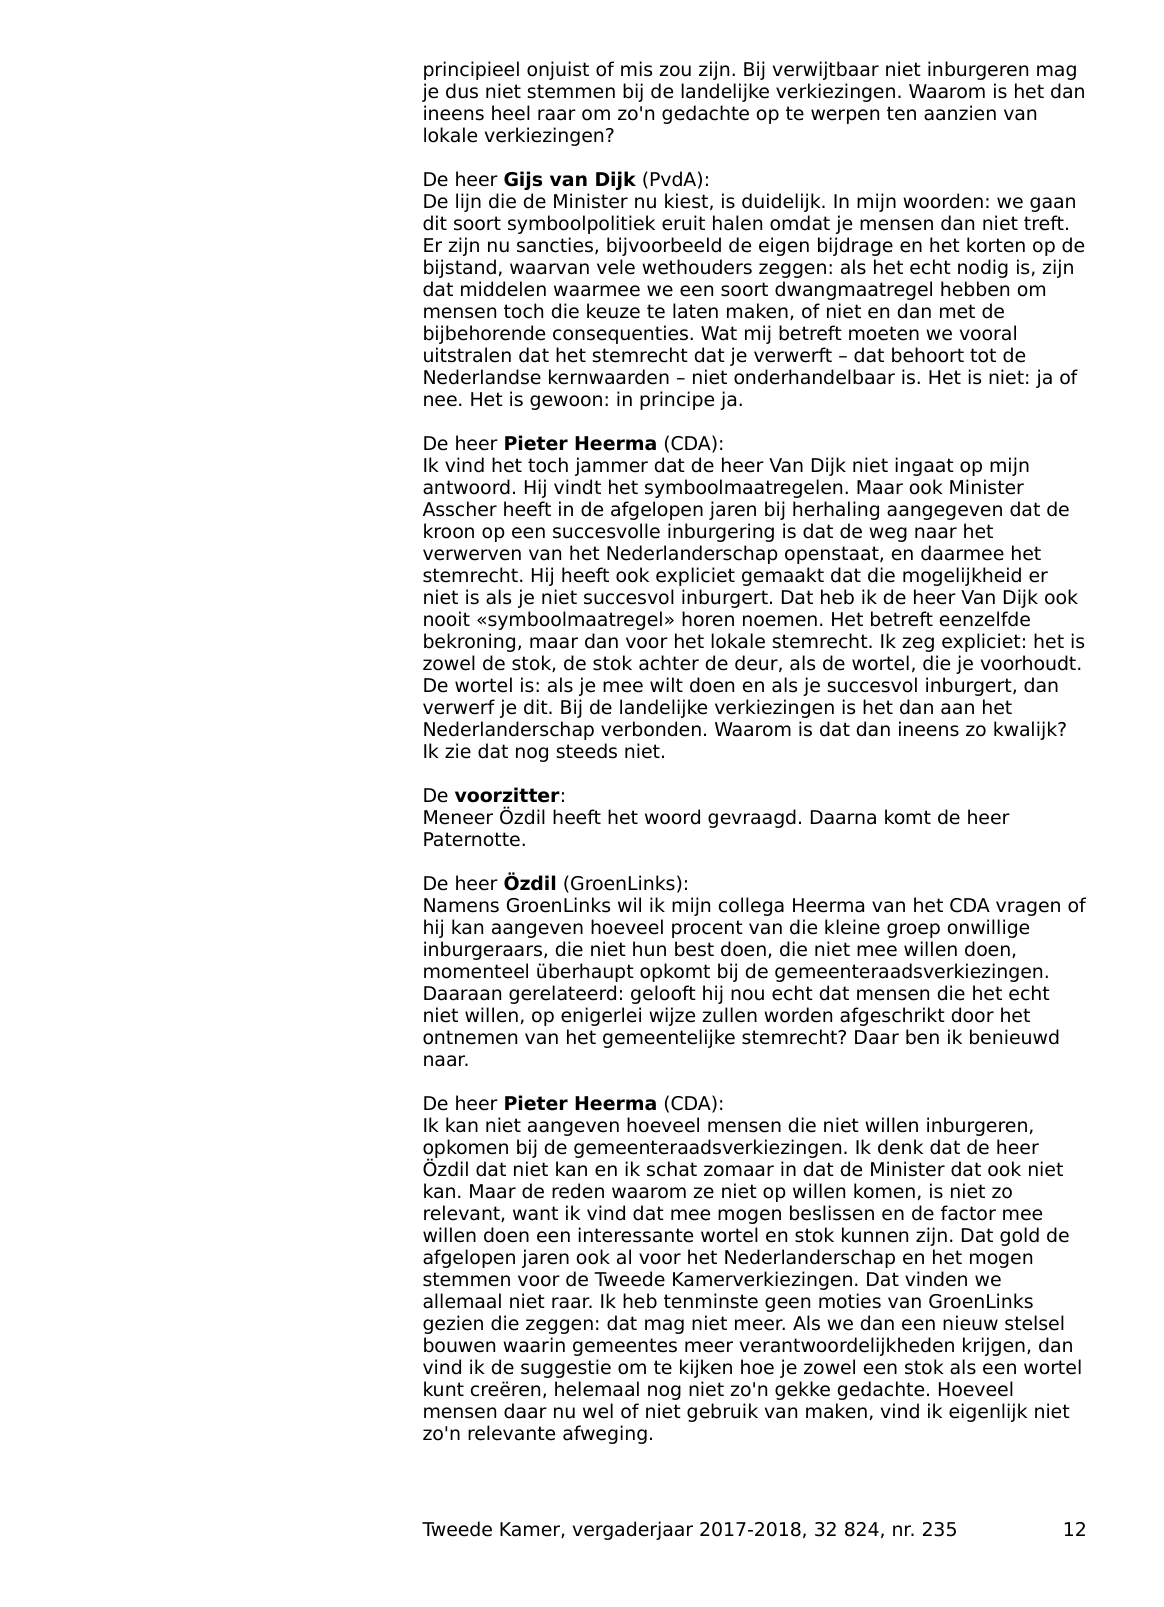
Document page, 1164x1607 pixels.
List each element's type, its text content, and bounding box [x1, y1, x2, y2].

text De voorzitter: [422, 785, 1087, 807]
text De lijn die de Minister nu kiest, is duidelijk. In mijn woorden: we gaan dit soort symboolpolitiek eruit halen omdat je mensen dan niet treft. Er zijn nu sancties, bijvoorbeeld de eigen bijdrage en het korten op de bijstand, waarvan vele wethouders zeggen: als het echt nodig is, zijn dat middelen waarmee we een soort dwangmaatregel hebben om mensen toch die keuze te laten maken, of niet en dan met de bijbehorende consequenties. Wat mij betreft moeten we vooral uitstralen dat het stemrecht dat je verwerft – dat behoort tot de Nederlandse kernwaarden – niet onderhandelbaar is. Het is niet: ja of nee. Het is gewoon: in principe ja. [422, 191, 1087, 411]
text Ik vind het toch jammer dat de heer Van Dijk niet ingaat op mijn antwoord. Hij vindt het symboolmaatregelen. Maar ook Minister Asscher heeft in de afgelopen jaren bij herhaling aangegeven dat de kroon op een succesvolle inburgering is dat de weg naar het verwerven van het Nederlanderschap openstaat, en daarmee het stemrecht. Hij heeft ook expliciet gemaakt dat die mogelijkheid er niet is als je niet succesvol inburgert. Dat heb ik de heer Van Dijk ook nooit «symboolmaatregel» horen noemen. Het betreft eenzelfde bekroning, maar dan voor het lokale stemrecht. Ik zeg expliciet: het is zowel de stok, de stok achter de deur, als de wortel, die je voorhoudt. De wortel is: als je mee wilt doen en als je succesvol inburgert, dan verwerf je dit. Bij de landelijke verkiezingen is het dan aan het Nederlanderschap verbonden. Waarom is dat dan ineens zo kwalijk? Ik zie dat nog steeds niet. [422, 455, 1087, 763]
text principieel onjuist of mis zou zijn. Bij verwijtbaar niet inburgeren mag je dus niet stemmen bij de landelijke verkiezingen. Waarom is het dan ineens heel raar om zo'n gedachte op te werpen ten aanzien van lokale verkiezingen? [422, 59, 1087, 147]
text De heer Özdil (GroenLinks): [422, 873, 1087, 895]
text Namens GroenLinks wil ik mijn collega Heerma van het CDA vragen of hij kan aangeven hoeveel procent van die kleine groep onwillige inburgeraars, die niet hun best doen, die niet mee willen doen, momenteel überhaupt opkomt bij de gemeenteraadsverkiezingen. Daaraan gerelateerd: gelooft hij nou echt dat mensen die het echt niet willen, op enigerlei wijze zullen worden afgeschrikt door het ontnemen van het gemeentelijke stemrecht? Daar ben ik benieuwd naar. [422, 895, 1087, 1071]
text Meneer Özdil heeft het woord gevraagd. Daarna komt de heer Paternotte. [422, 807, 1087, 851]
text De heer Pieter Heerma (CDA): [422, 433, 1087, 455]
text De heer Pieter Heerma (CDA): [422, 1093, 1087, 1115]
text De heer Gijs van Dijk (PvdA): [422, 169, 1087, 191]
text Ik kan niet aangeven hoeveel mensen die niet willen inburgeren, opkomen bij de gemeenteraadsverkiezingen. Ik denk dat de heer Özdil dat niet kan en ik schat zomaar in dat de Minister dat ook niet kan. Maar de reden waarom ze niet op willen komen, is niet zo relevant, want ik vind dat mee mogen beslissen en de factor mee willen doen een interessante wortel en stok kunnen zijn. Dat gold de afgelopen jaren ook al voor het Nederlanderschap en het mogen stemmen voor de Tweede Kamerverkiezingen. Dat vinden we allemaal niet raar. Ik heb tenminste geen moties van GroenLinks gezien die zeggen: dat mag niet meer. Als we dan een nieuw stelsel bouwen waarin gemeentes meer verantwoordelijkheden krijgen, dan vind ik de suggestie om te kijken hoe je zowel een stok als een wortel kunt creëren, helemaal nog niet zo'n gekke gedachte. Hoeveel mensen daar nu wel of niet gebruik van maken, vind ik eigenlijk niet zo'n relevante afweging. [422, 1115, 1087, 1445]
